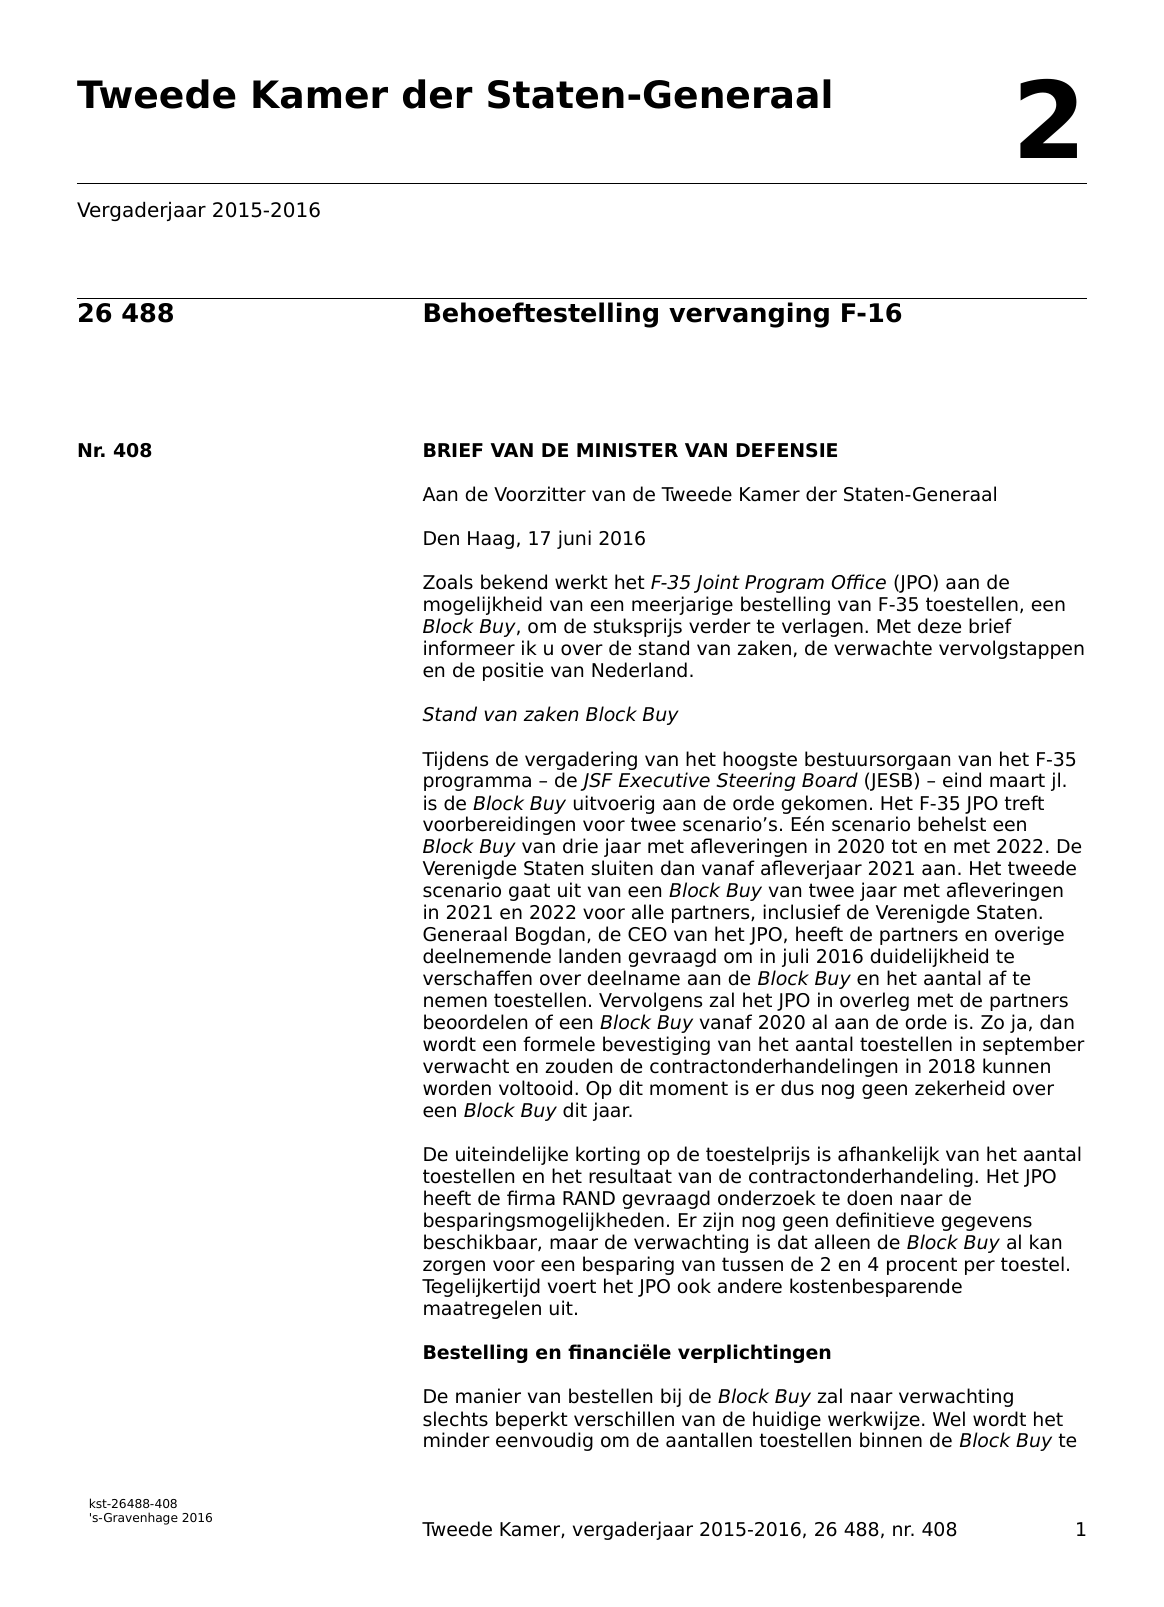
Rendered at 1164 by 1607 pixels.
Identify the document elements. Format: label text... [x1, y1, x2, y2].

text De uiteindelijke korting op de toestelprijs is afhankelijk van het aantal toestellen en het resultaat van de contractonderhandeling. Het JPO heeft de firma RAND gevraagd onderzoek te doen naar de besparingsmogelijkheden. Er zijn nog geen definitieve gegevens beschikbaar, maar de verwachting is dat alleen de Block Buy al kan zorgen voor een besparing van tussen de 2 en 4 procent per toestel. Tegelijkertijd voert het JPO ook andere kostenbesparende maatregelen uit. [422, 1144, 1087, 1320]
table_header Tweede Kamer der Staten-Generaal [77, 59, 886, 183]
text Tijdens de vergadering van het hoogste bestuursorgaan van het F-35 programma – de JSF Executive Steering Board (JESB) – eind maart jl. is de Block Buy uitvoerig aan de orde gekomen. Het F-35 JPO treft voorbereidingen voor twee scenario’s. Eén scenario behelst een Block Buy van drie jaar met afleveringen in 2020 tot en met 2022. De Verenigde Staten sluiten dan vanaf afleverjaar 2021 aan. Het tweede scenario gaat uit van een Block Buy van twee jaar met afleveringen in 2021 en 2022 voor alle partners, inclusief de Verenigde Staten. Generaal Bogdan, de CEO van het JPO, heeft de partners en overige deelnemende landen gevraagd om in juli 2016 duidelijkheid te verschaffen over deelname aan de Block Buy en het aantal af te nemen toestellen. Vervolgens zal het JPO in overleg met de partners beoordelen of een Block Buy vanaf 2020 al aan de orde is. Zo ja, dan wordt een formele bevestiging van het aantal toestellen in september verwacht en zouden de contractonderhandelingen in 2018 kunnen worden voltooid. Op dit moment is er dus nog geen zekerheid over een Block Buy dit jaar. [422, 748, 1087, 1122]
text Aan de Voorzitter van de Tweede Kamer der Staten-Generaal [422, 484, 1087, 506]
text De manier van bestellen bij de Block Buy zal naar verwachting slechts beperkt verschillen van de huidige werkwijze. Wel wordt het minder eenvoudig om de aantallen toestellen binnen de Block Buy te [422, 1386, 1087, 1452]
subtitle Stand van zaken Block Buy [422, 704, 1087, 726]
subtitle Bestelling en financiële verplichtingen [422, 1342, 1087, 1364]
text kst-26488-408 [88, 1497, 323, 1511]
subtitle Nr. 408 BRIEF VAN DE MINISTER VAN DEFENSIE [77, 440, 1087, 462]
text Den Haag, 17 juni 2016 [422, 528, 1087, 550]
table_header 2 [886, 59, 1087, 183]
text Zoals bekend werkt het F-35 Joint Program Office (JPO) aan de mogelijkheid van een meerjarige bestelling van F-35 toestellen, een Block Buy, om de stuksprijs verder te verlagen. Met deze brief informeer ik u over de stand van zaken, de verwachte vervolgstappen en de positie van Nederland. [422, 572, 1087, 682]
text 's-Gravenhage 2016 [88, 1511, 323, 1525]
table_cell Vergaderjaar 2015-2016 [77, 184, 1087, 298]
subtitle 26 488 Behoeftestelling vervanging F-16 [77, 299, 1087, 329]
